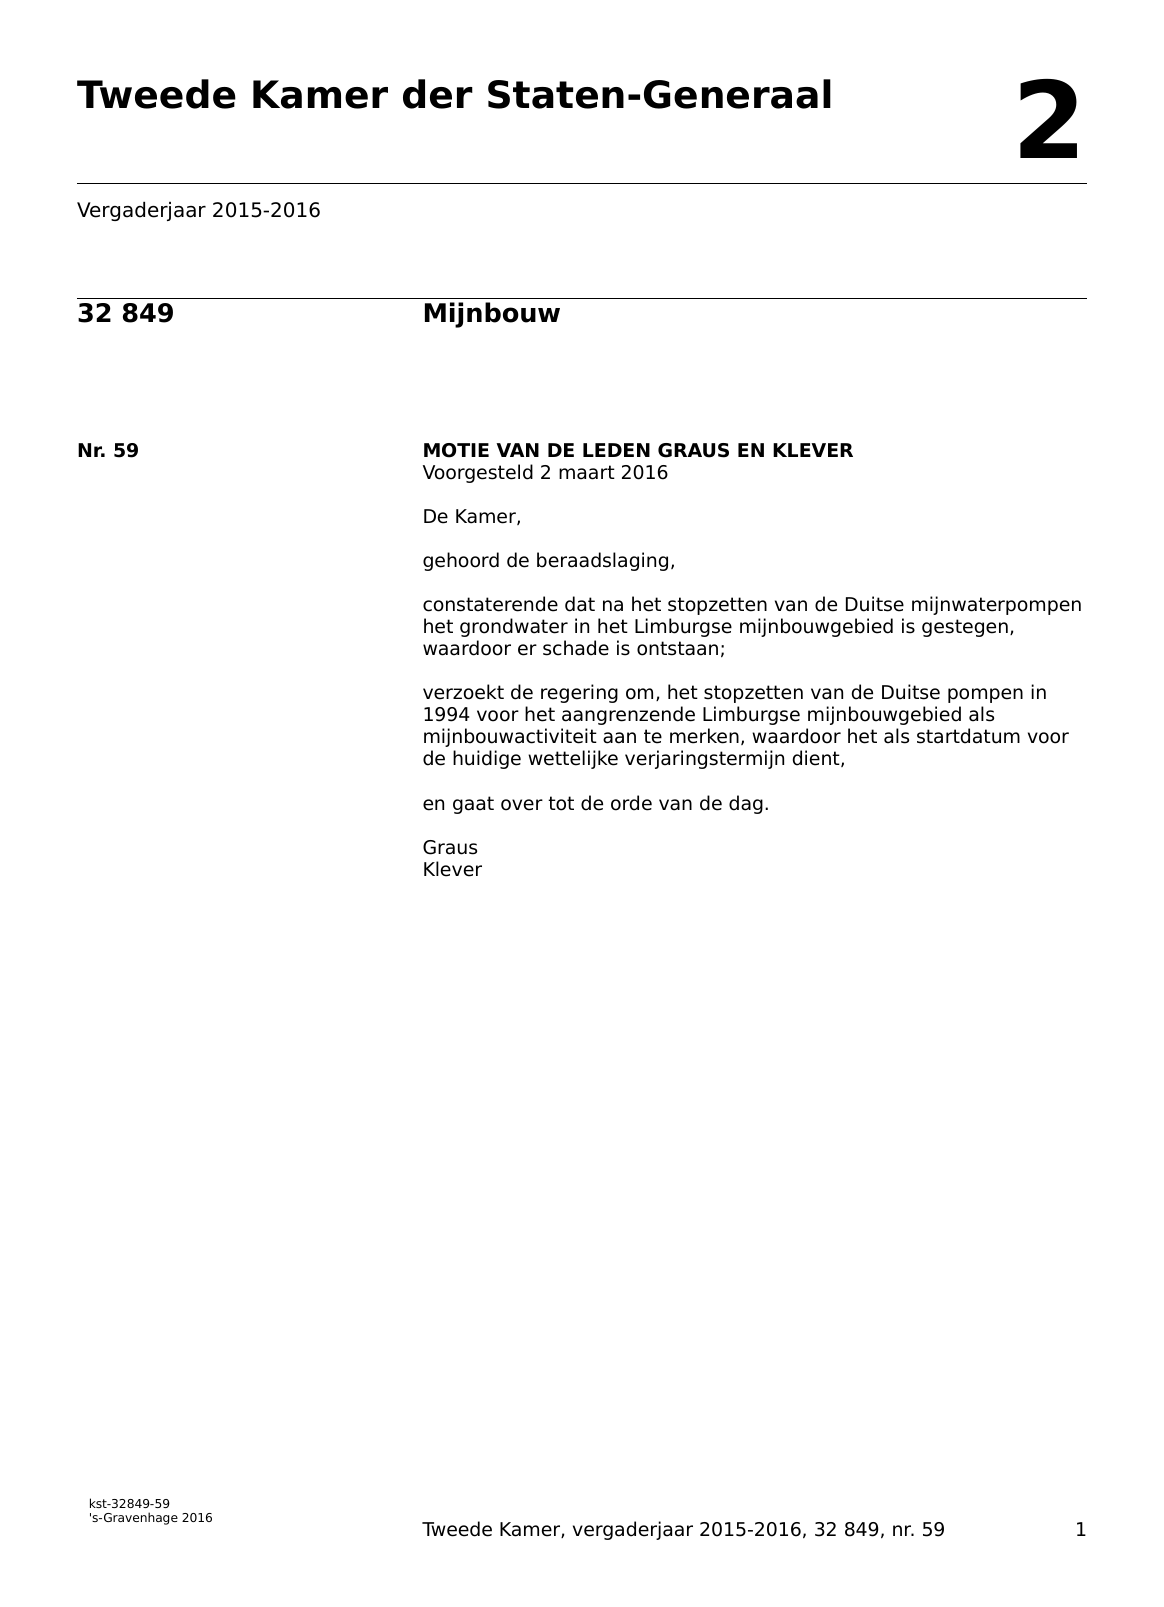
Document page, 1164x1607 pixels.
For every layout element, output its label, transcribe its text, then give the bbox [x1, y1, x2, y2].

text 's-Gravenhage 2016 [88, 1511, 323, 1525]
table_header 2 [886, 59, 1087, 183]
text Klever [422, 858, 1087, 881]
subtitle 32 849 Mijnbouw [77, 299, 1087, 329]
text Voorgesteld 2 maart 2016 [422, 462, 1087, 484]
text constaterende dat na het stopzetten van de Duitse mijnwaterpompen het grondwater in het Limburgse mijnbouwgebied is gestegen, waardoor er schade is ontstaan; [422, 594, 1087, 660]
text kst-32849-59 [88, 1497, 323, 1511]
text verzoekt de regering om, het stopzetten van de Duitse pompen in 1994 voor het aangrenzende Limburgse mijnbouwgebied als mijnbouwactiviteit aan te merken, waardoor het als startdatum voor de huidige wettelijke verjaringstermijn dient, [422, 682, 1087, 770]
text Graus [422, 837, 1087, 858]
subtitle Nr. 59 MOTIE VAN DE LEDEN GRAUS EN KLEVER [77, 440, 1087, 462]
text De Kamer, [422, 506, 1087, 528]
table_cell Vergaderjaar 2015-2016 [77, 184, 1087, 298]
table_header Tweede Kamer der Staten-Generaal [77, 59, 886, 183]
text en gaat over tot de orde van de dag. [422, 792, 1087, 814]
text gehoord de beraadslaging, [422, 550, 1087, 572]
